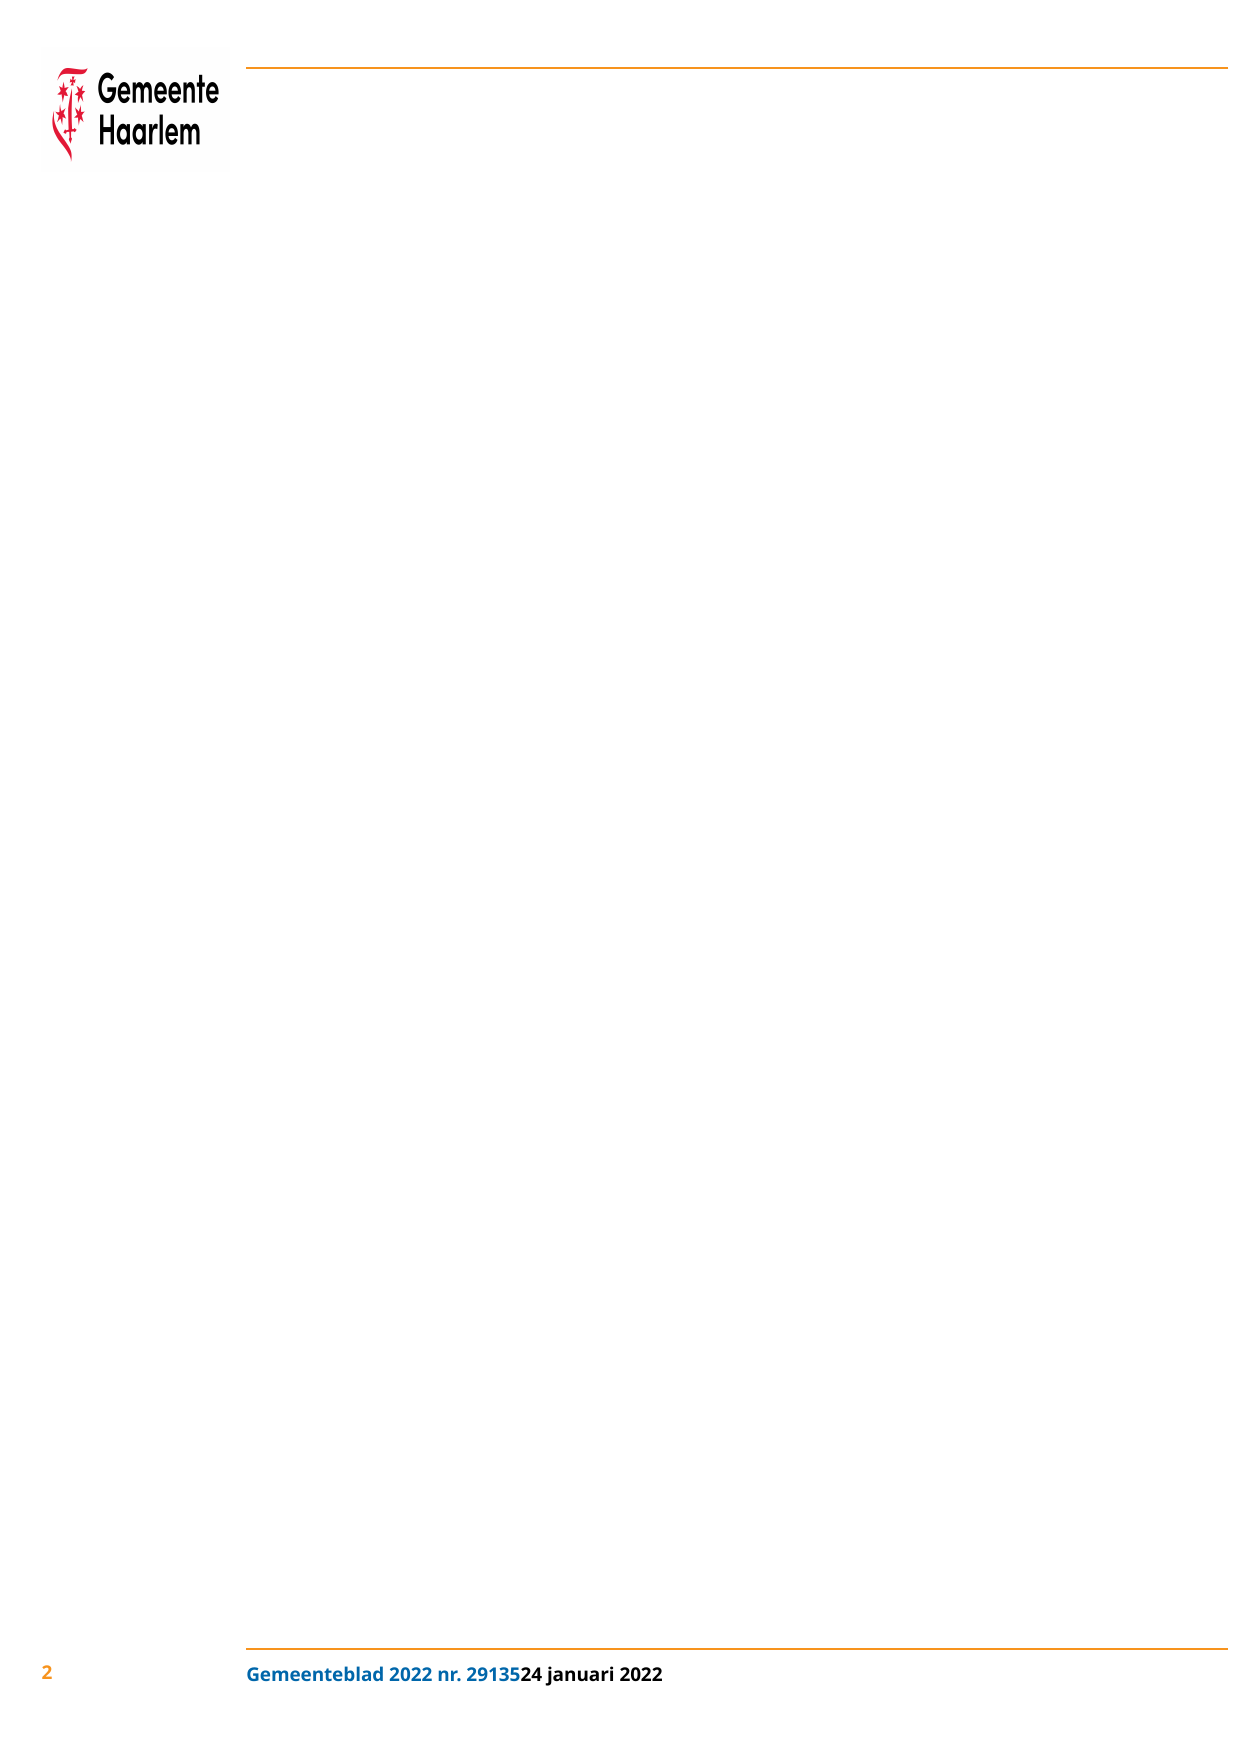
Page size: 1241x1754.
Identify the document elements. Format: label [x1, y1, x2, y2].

picture [41, 47, 231, 172]
